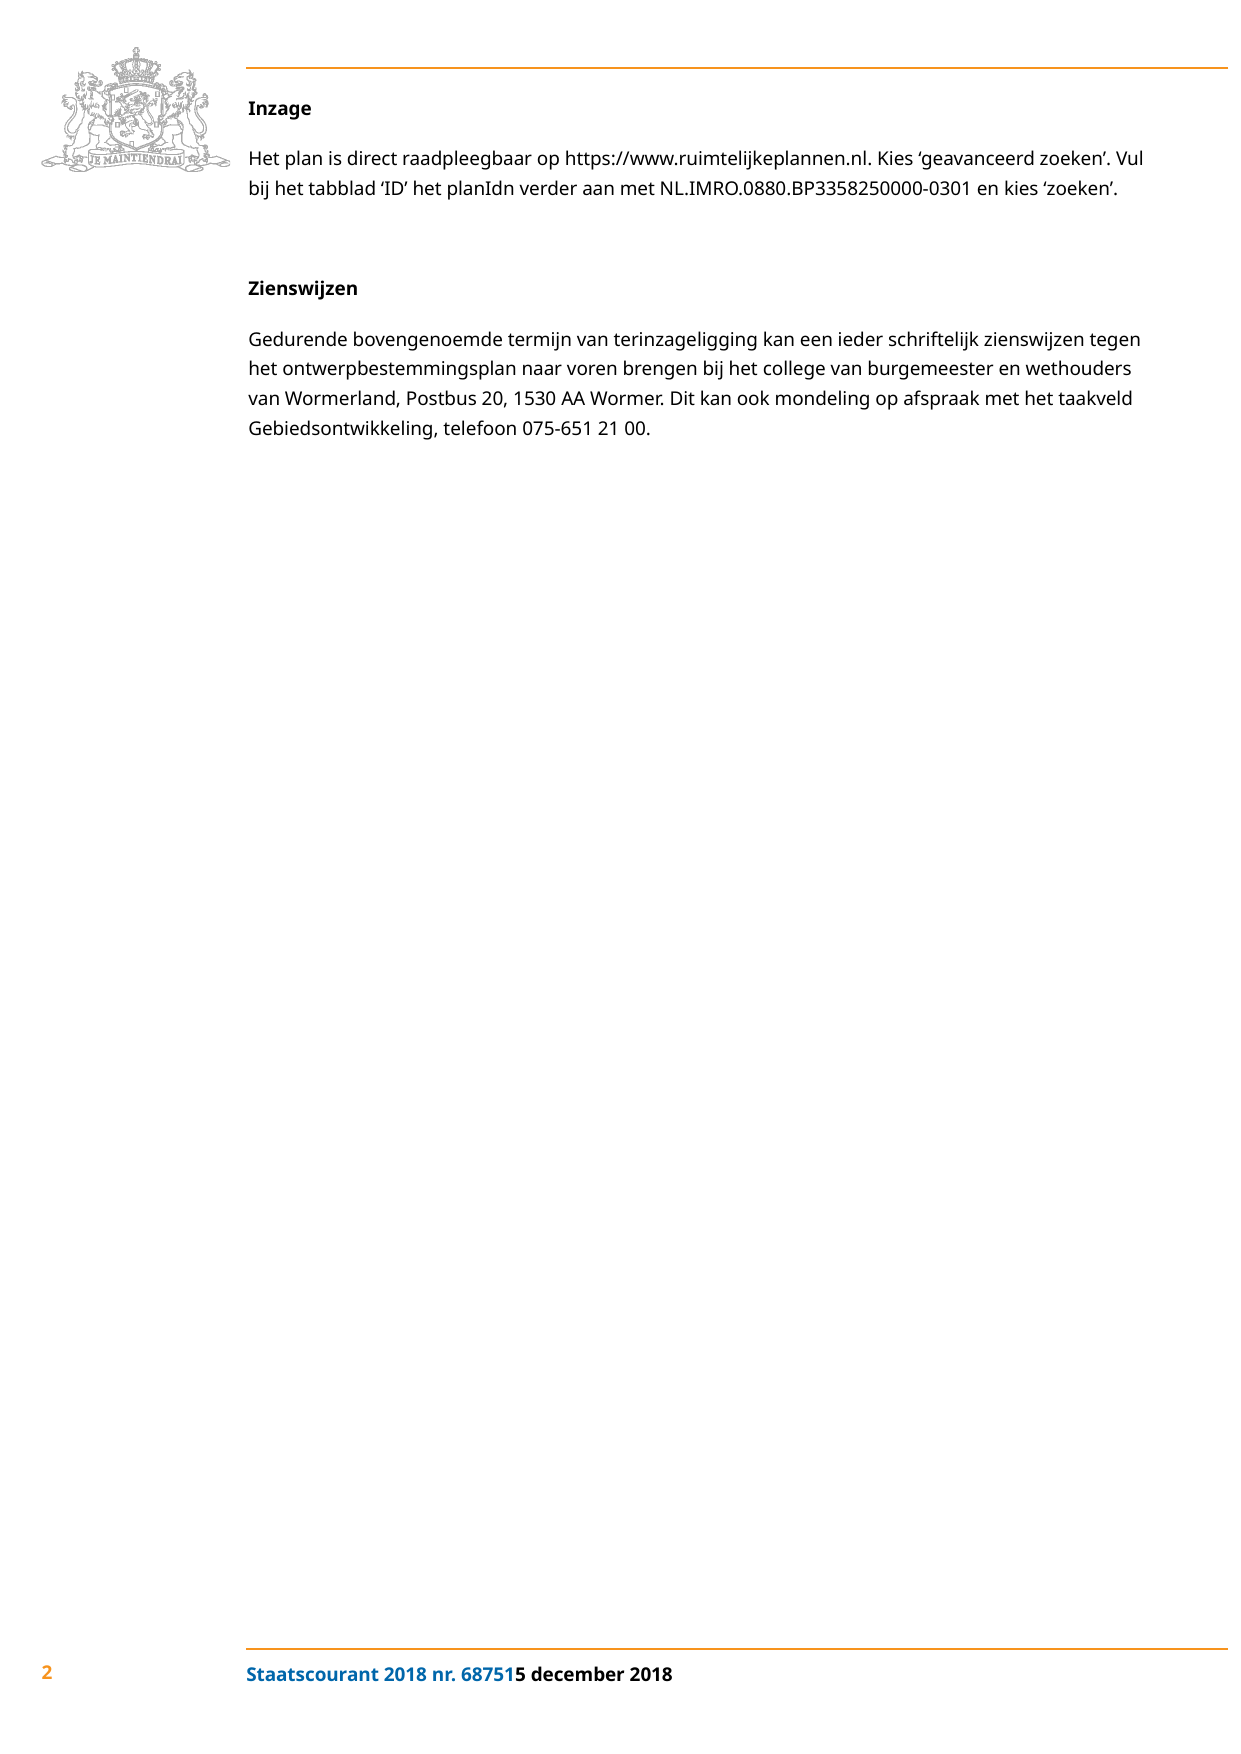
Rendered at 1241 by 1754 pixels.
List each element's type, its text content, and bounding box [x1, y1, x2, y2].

picture [41, 47, 231, 172]
text Inzage [248, 95, 1152, 121]
text Gedurende bovengenoemde termijn van terinzageligging kan een ieder schriftelijk zienswijzen tegen het ontwerpbestemmingsplan naar voren brengen bij het college van burgemeester en wethouders van Wormerland, Postbus 20, 1530 AA Wormer. Dit kan ook mondeling op afspraak met het taakveld Gebiedsontwikkeling, telefoon 075-651 21 00. [248, 326, 1152, 441]
text Het plan is direct raadpleegbaar op https://www.ruimtelijkeplannen.nl. Kies ‘geavanceerd zoeken’. Vul bij het tabblad ‘ID’ het planIdn verder aan met NL.IMRO.0880.BP3358250000-0301 en kies ‘zoeken’. [248, 145, 1152, 201]
text Zienswijzen [248, 276, 1152, 301]
